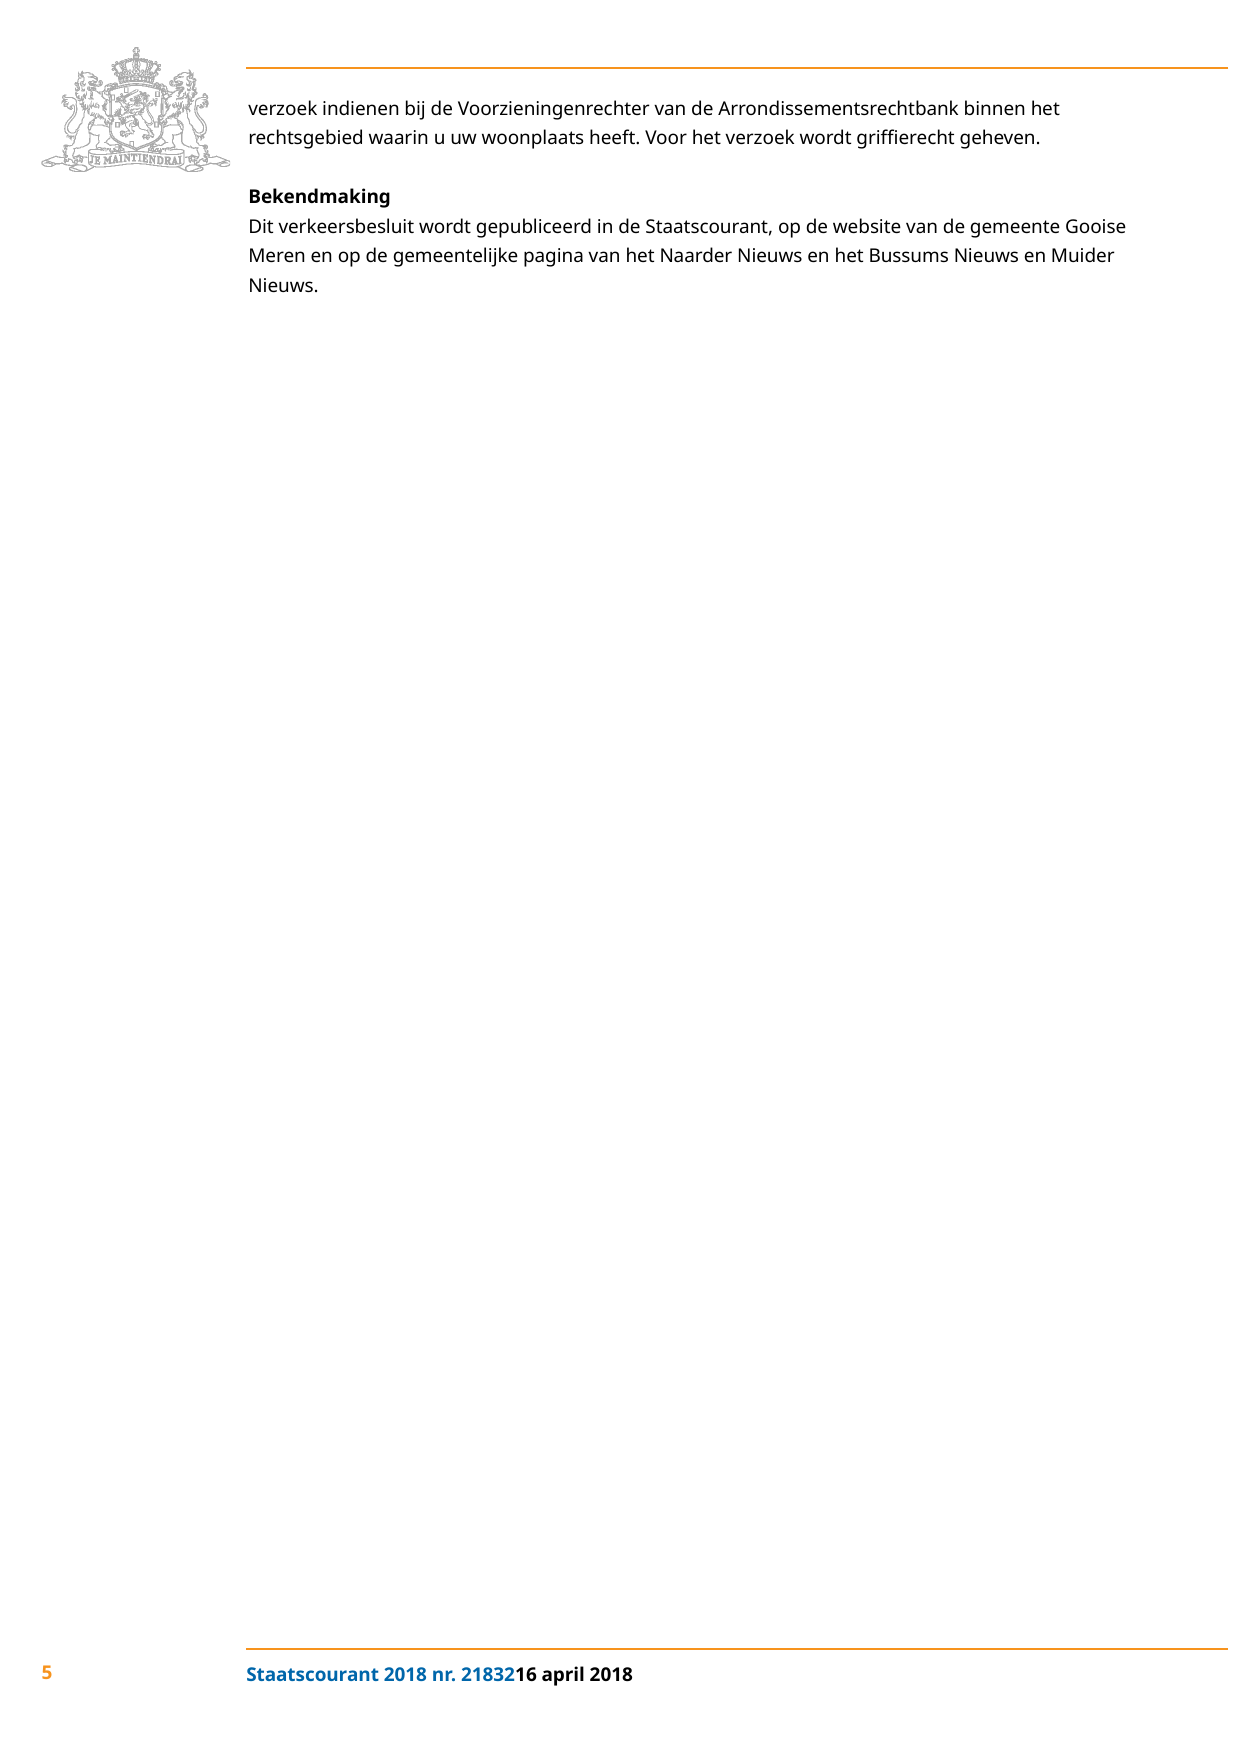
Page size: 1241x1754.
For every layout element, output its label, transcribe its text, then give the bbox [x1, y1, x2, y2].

text verzoek indienen bij de Voorzieningenrechter van de Arrondissementsrechtbank binnen het rechtsgebied waarin u uw woonplaats heeft. Voor het verzoek wordt griffierecht geheven. [248, 95, 1152, 150]
text Dit verkeersbesluit wordt gepubliceerd in de Staatscourant, op de website van de gemeente Gooise Meren en op de gemeentelijke pagina van het Naarder Nieuws en het Bussums Nieuws en Muider Nieuws. [248, 213, 1152, 298]
text Bekendmaking [248, 183, 1152, 209]
picture [41, 47, 231, 172]
